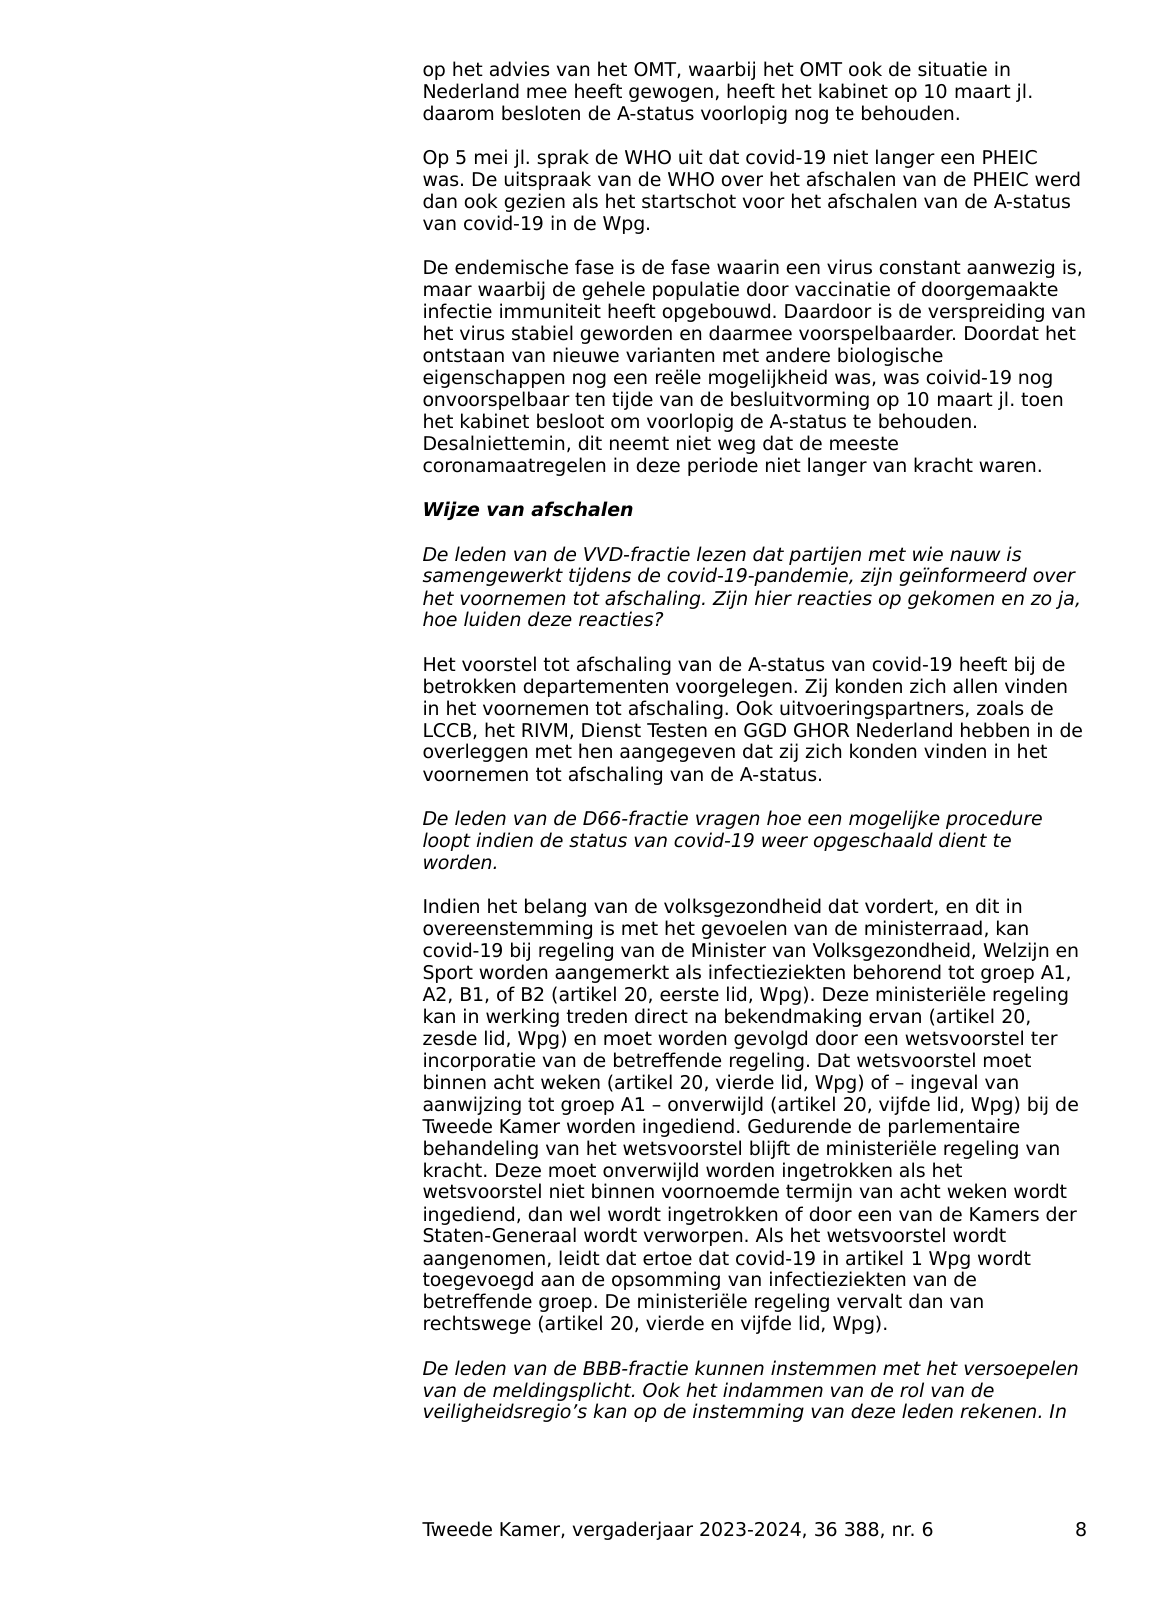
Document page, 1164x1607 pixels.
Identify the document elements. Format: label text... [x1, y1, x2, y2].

text De endemische fase is de fase waarin een virus constant aanwezig is, maar waarbij de gehele populatie door vaccinatie of doorgemaakte infectie immuniteit heeft opgebouwd. Daardoor is de verspreiding van het virus stabiel geworden en daarmee voorspelbaarder. Doordat het ontstaan van nieuwe varianten met andere biologische eigenschappen nog een reële mogelijkheid was, was coivid-19 nog onvoorspelbaar ten tijde van de besluitvorming op 10 maart jl. toen het kabinet besloot om voorlopig de A-status te behouden. Desalniettemin, dit neemt niet weg dat de meeste coronamaatregelen in deze periode niet langer van kracht waren. [422, 257, 1087, 477]
text Het voorstel tot afschaling van de A-status van covid-19 heeft bij de betrokken departementen voorgelegen. Zij konden zich allen vinden in het voornemen tot afschaling. Ook uitvoeringspartners, zoals de LCCB, het RIVM, Dienst Testen en GGD GHOR Nederland hebben in de overleggen met hen aangegeven dat zij zich konden vinden in het voornemen tot afschaling van de A-status. [422, 653, 1087, 785]
text Indien het belang van de volksgezondheid dat vordert, en dit in overeenstemming is met het gevoelen van de ministerraad, kan covid-19 bij regeling van de Minister van Volksgezondheid, Welzijn en Sport worden aangemerkt als infectieziekten behorend tot groep A1, A2, B1, of B2 (artikel 20, eerste lid, Wpg). Deze ministeriële regeling kan in werking treden direct na bekendmaking ervan (artikel 20, zesde lid, Wpg) en moet worden gevolgd door een wetsvoorstel ter incorporatie van de betreffende regeling. Dat wetsvoorstel moet binnen acht weken (artikel 20, vierde lid, Wpg) of – ingeval van aanwijzing tot groep A1 – onverwijld (artikel 20, vijfde lid, Wpg) bij de Tweede Kamer worden ingediend. Gedurende de parlementaire behandeling van het wetsvoorstel blijft de ministeriële regeling van kracht. Deze moet onverwijld worden ingetrokken als het wetsvoorstel niet binnen voornoemde termijn van acht weken wordt ingediend, dan wel wordt ingetrokken of door een van de Kamers der Staten-Generaal wordt verworpen. Als het wetsvoorstel wordt aangenomen, leidt dat ertoe dat covid-19 in artikel 1 Wpg wordt toegevoegd aan de opsomming van infectieziekten van de betreffende groep. De ministeriële regeling vervalt dan van rechtswege (artikel 20, vierde en vijfde lid, Wpg). [422, 896, 1087, 1335]
text Op 5 mei jl. sprak de WHO uit dat covid-19 niet langer een PHEIC was. De uitspraak van de WHO over het afschalen van de PHEIC werd dan ook gezien als het startschot voor het afschalen van de A-status van covid-19 in de Wpg. [422, 147, 1087, 235]
text op het advies van het OMT, waarbij het OMT ook de situatie in Nederland mee heeft gewogen, heeft het kabinet op 10 maart jl. daarom besloten de A-status voorlopig nog te behouden. [422, 59, 1087, 125]
subtitle Wijze van afschalen [422, 499, 1087, 521]
text De leden van de VVD-fractie lezen dat partijen met wie nauw is samengewerkt tijdens de covid-19-pandemie, zijn geïnformeerd over het voornemen tot afschaling. Zijn hier reacties op gekomen en zo ja, hoe luiden deze reacties? [422, 543, 1087, 631]
text De leden van de D66-fractie vragen hoe een mogelijke procedure loopt indien de status van covid-19 weer opgeschaald dient te worden. [422, 808, 1087, 873]
text De leden van de BBB-fractie kunnen instemmen met het versoepelen van de meldingsplicht. Ook het indammen van de rol van de veiligheidsregio’s kan op de instemming van deze leden rekenen. In [422, 1357, 1087, 1423]
